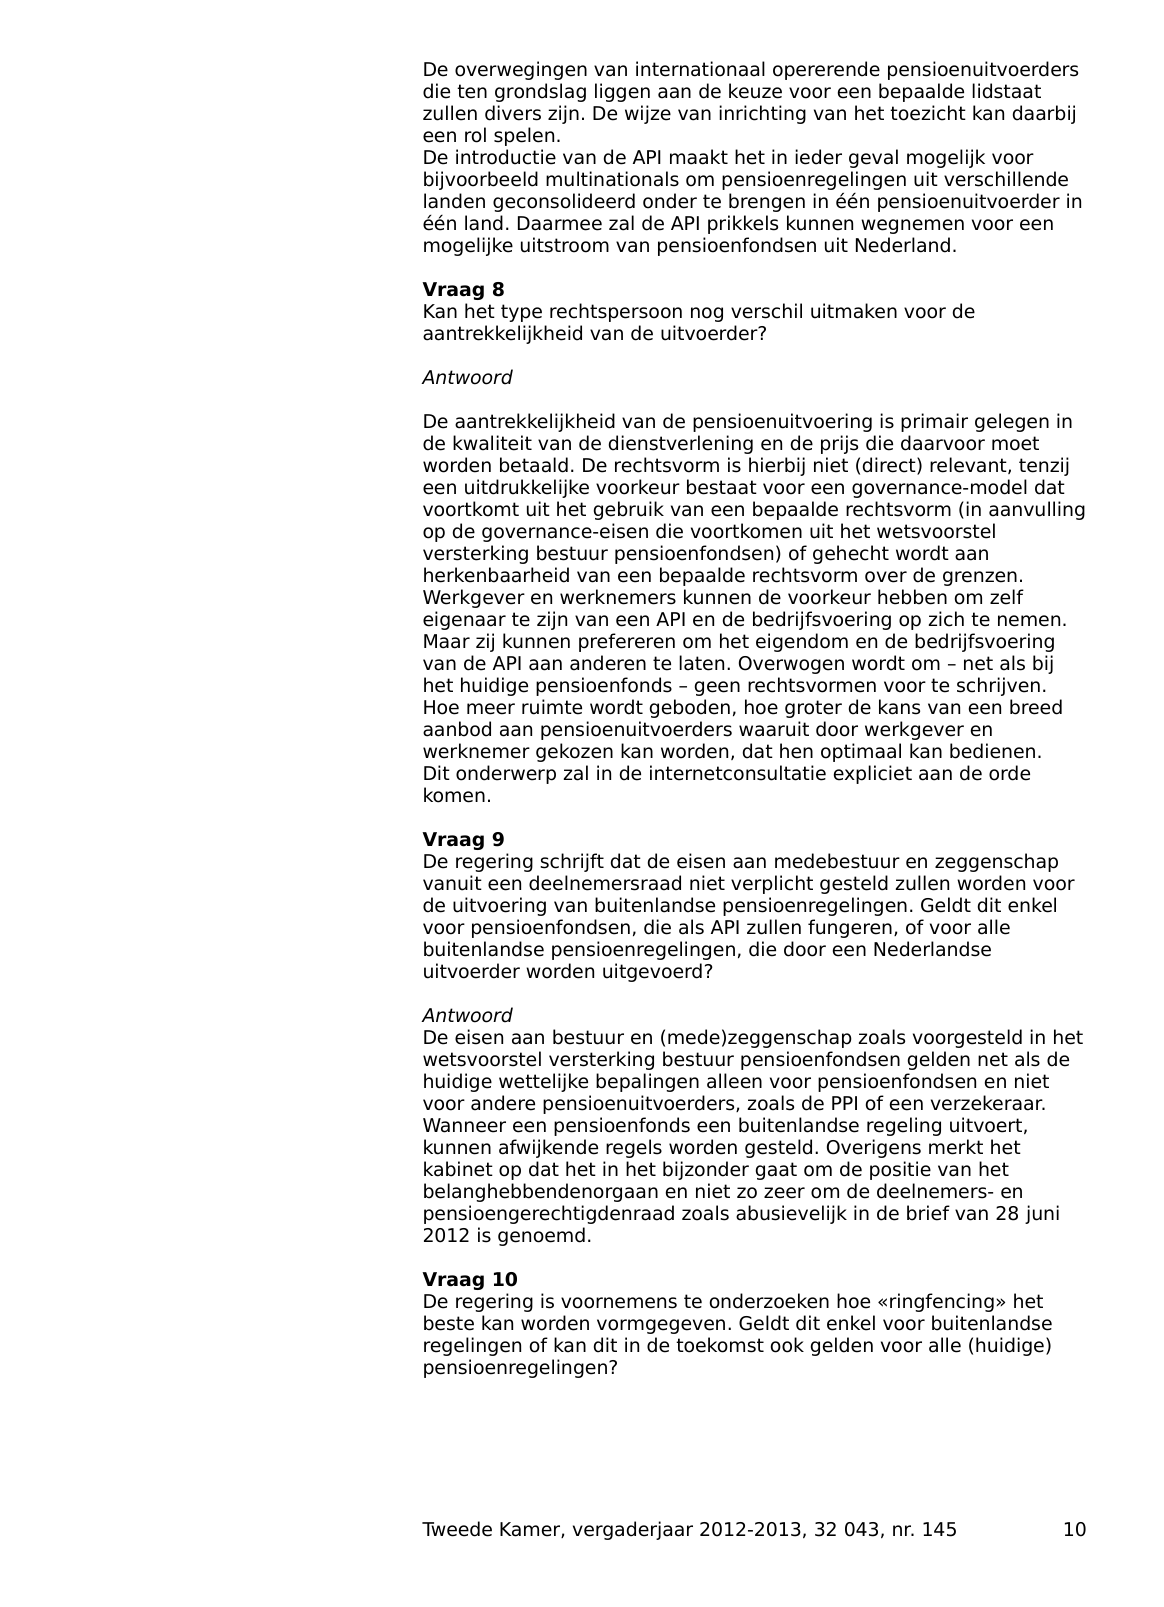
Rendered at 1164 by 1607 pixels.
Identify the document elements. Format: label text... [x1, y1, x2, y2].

text Kan het type rechtspersoon nog verschil uitmaken voor de aantrekkelijkheid van de uitvoerder? [422, 301, 1087, 345]
subtitle Antwoord [422, 367, 1087, 389]
text De overwegingen van internationaal opererende pensioenuitvoerders die ten grondslag liggen aan de keuze voor een bepaalde lidstaat zullen divers zijn. De wijze van inrichting van het toezicht kan daarbij een rol spelen. [422, 59, 1087, 147]
text De eisen aan bestuur en (mede)zeggenschap zoals voorgesteld in het wetsvoorstel versterking bestuur pensioenfondsen gelden net als de huidige wettelijke bepalingen alleen voor pensioenfondsen en niet voor andere pensioenuitvoerders, zoals de PPI of een verzekeraar. Wanneer een pensioenfonds een buitenlandse regeling uitvoert, kunnen afwijkende regels worden gesteld. Overigens merkt het kabinet op dat het in het bijzonder gaat om de positie van het belanghebbendenorgaan en niet zo zeer om de deelnemers- en pensioengerechtigdenraad zoals abusievelijk in de brief van 28 juni 2012 is genoemd. [422, 1027, 1087, 1247]
subtitle Vraag 10 [422, 1269, 1087, 1291]
subtitle Vraag 9 [422, 829, 1087, 851]
text De introductie van de API maakt het in ieder geval mogelijk voor bijvoorbeeld multinationals om pensioenregelingen uit verschillende landen geconsolideerd onder te brengen in één pensioenuitvoerder in één land. Daarmee zal de API prikkels kunnen wegnemen voor een mogelijke uitstroom van pensioenfondsen uit Nederland. [422, 147, 1087, 257]
subtitle Vraag 8 [422, 279, 1087, 301]
text De aantrekkelijkheid van de pensioenuitvoering is primair gelegen in de kwaliteit van de dienstverlening en de prijs die daarvoor moet worden betaald. De rechtsvorm is hierbij niet (direct) relevant, tenzij een uitdrukkelijke voorkeur bestaat voor een governance-model dat voortkomt uit het gebruik van een bepaalde rechtsvorm (in aanvulling op de governance-eisen die voortkomen uit het wetsvoorstel versterking bestuur pensioenfondsen) of gehecht wordt aan herkenbaarheid van een bepaalde rechtsvorm over de grenzen. Werkgever en werknemers kunnen de voorkeur hebben om zelf eigenaar te zijn van een API en de bedrijfsvoering op zich te nemen. Maar zij kunnen prefereren om het eigendom en de bedrijfsvoering van de API aan anderen te laten. Overwogen wordt om – net als bij het huidige pensioenfonds – geen rechtsvormen voor te schrijven. Hoe meer ruimte wordt geboden, hoe groter de kans van een breed aanbod aan pensioenuitvoerders waaruit door werkgever en werknemer gekozen kan worden, dat hen optimaal kan bedienen. [422, 411, 1087, 763]
text De regering schrijft dat de eisen aan medebestuur en zeggenschap vanuit een deelnemersraad niet verplicht gesteld zullen worden voor de uitvoering van buitenlandse pensioenregelingen. Geldt dit enkel voor pensioenfondsen, die als API zullen fungeren, of voor alle buitenlandse pensioenregelingen, die door een Nederlandse uitvoerder worden uitgevoerd? [422, 851, 1087, 983]
subtitle Antwoord [422, 1005, 1087, 1027]
text De regering is voornemens te onderzoeken hoe «ringfencing» het beste kan worden vormgegeven. Geldt dit enkel voor buitenlandse regelingen of kan dit in de toekomst ook gelden voor alle (huidige) pensioenregelingen? [422, 1291, 1087, 1379]
text Dit onderwerp zal in de internetconsultatie expliciet aan de orde komen. [422, 763, 1087, 807]
